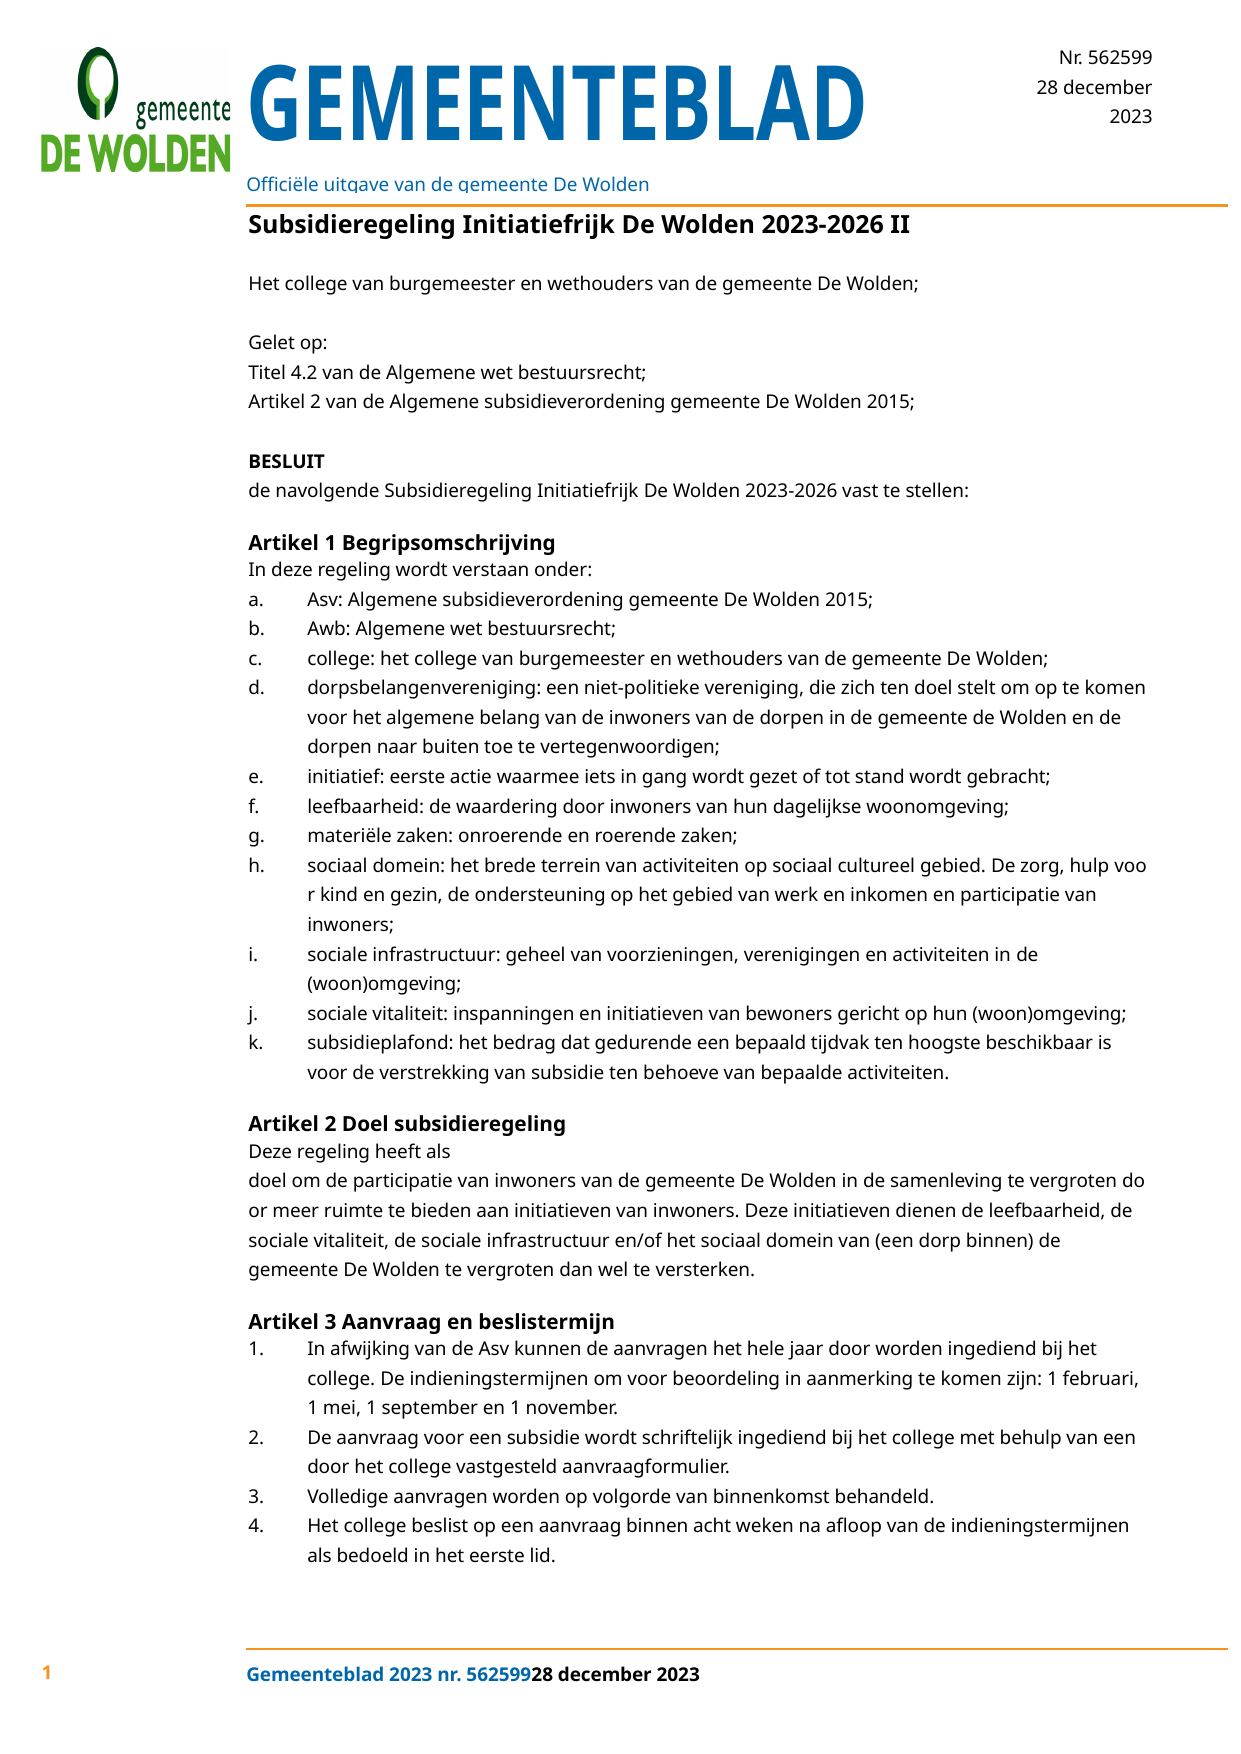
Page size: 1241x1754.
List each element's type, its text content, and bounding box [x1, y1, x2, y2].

text Het college van burgemeester en wethouders van de gemeente De Wolden; [248, 270, 1152, 296]
list Volledige aanvragen worden op volgorde van binnenkomst behandeld. [248, 1483, 1152, 1509]
text Artikel 1 Begripsomschrijving [248, 528, 1152, 556]
list Het college beslist op een aanvraag binnen acht weken na afloop van de indieningstermijnen als bedoeld in het eerste lid. [248, 1513, 1152, 1568]
text de navolgende Subsidieregeling Initiatiefrijk De Wolden 2023-2026 vast te stellen: [248, 477, 1152, 503]
picture [41, 47, 231, 172]
text Gelet op: [248, 329, 1152, 355]
list initiatief: eerste actie waarmee iets in gang wordt gezet of tot stand wordt gebracht; [248, 763, 1152, 789]
list sociale vitaliteit: inspanningen en initiatieven van bewoners gericht op hun (woon)omgeving; [248, 1000, 1152, 1026]
list subsidieplafond: het bedrag dat gedurende een bepaald tijdvak ten hoogste beschikbaar is voor de verstrekking van subsidie ten behoeve van bepaalde activiteiten. [248, 1029, 1152, 1085]
list In afwijking van de Asv kunnen de aanvragen het hele jaar door worden ingediend bij het college. De indieningstermijnen om voor beoordeling in aanmerking te komen zijn: 1 februari, 1 mei, 1 september en 1 november. [248, 1335, 1152, 1420]
list Awb: Algemene wet bestuursrecht; [248, 615, 1152, 641]
list sociaal domein: het brede terrein van activiteiten op sociaal cultureel gebied. De zorg, hulp voor kind en gezin, de ondersteuning op het gebied van werk en inkomen en participatie van inwoners; [248, 852, 1152, 937]
list dorpsbelangenvereniging: een niet-politieke vereniging, die zich ten doel stelt om op te komen voor het algemene belang van de inwoners van de dorpen in de gemeente de Wolden en de dorpen naar buiten toe te vertegenwoordigen; [248, 674, 1152, 759]
text Titel 4.2 van de Algemene wet bestuursrecht; [248, 359, 1152, 385]
list De aanvraag voor een subsidie wordt schriftelijk ingediend bij het college met behulp van een door het college vastgesteld aanvraagformulier. [248, 1424, 1152, 1479]
text Deze regeling heeft als doel om de participatie van inwoners van de gemeente De Wolden in de samenleving te vergroten door meer ruimte te bieden aan initiatieven van inwoners. Deze initiatieven dienen de leefbaarheid, de sociale vitaliteit, de sociale infrastructuur en/of het sociaal domein van (een dorp binnen) de gemeente De Wolden te vergroten dan wel te versterken. [248, 1138, 1152, 1282]
text Artikel 2 van de Algemene subsidieverordening gemeente De Wolden 2015; [248, 389, 1152, 414]
list leefbaarheid: de waardering door inwoners van hun dagelijkse woonomgeving; [248, 793, 1152, 819]
text Artikel 3 Aanvraag en beslistermijn [248, 1307, 1152, 1335]
list Asv: Algemene subsidieverordening gemeente De Wolden 2015; [248, 586, 1152, 612]
list materiële zaken: onroerende en roerende zaken; [248, 822, 1152, 848]
list college: het college van burgemeester en wethouders van de gemeente De Wolden; [248, 645, 1152, 671]
text Artikel 2 Doel subsidieregeling [248, 1109, 1152, 1138]
text BESLUIT [248, 448, 1152, 473]
text In deze regeling wordt verstaan onder: [248, 556, 1152, 582]
text Subsidieregeling Initiatiefrijk De Wolden 2023-2026 II [248, 207, 1152, 241]
list sociale infrastructuur: geheel van voorzieningen, verenigingen en activiteiten in de (woon)omgeving; [248, 941, 1152, 996]
